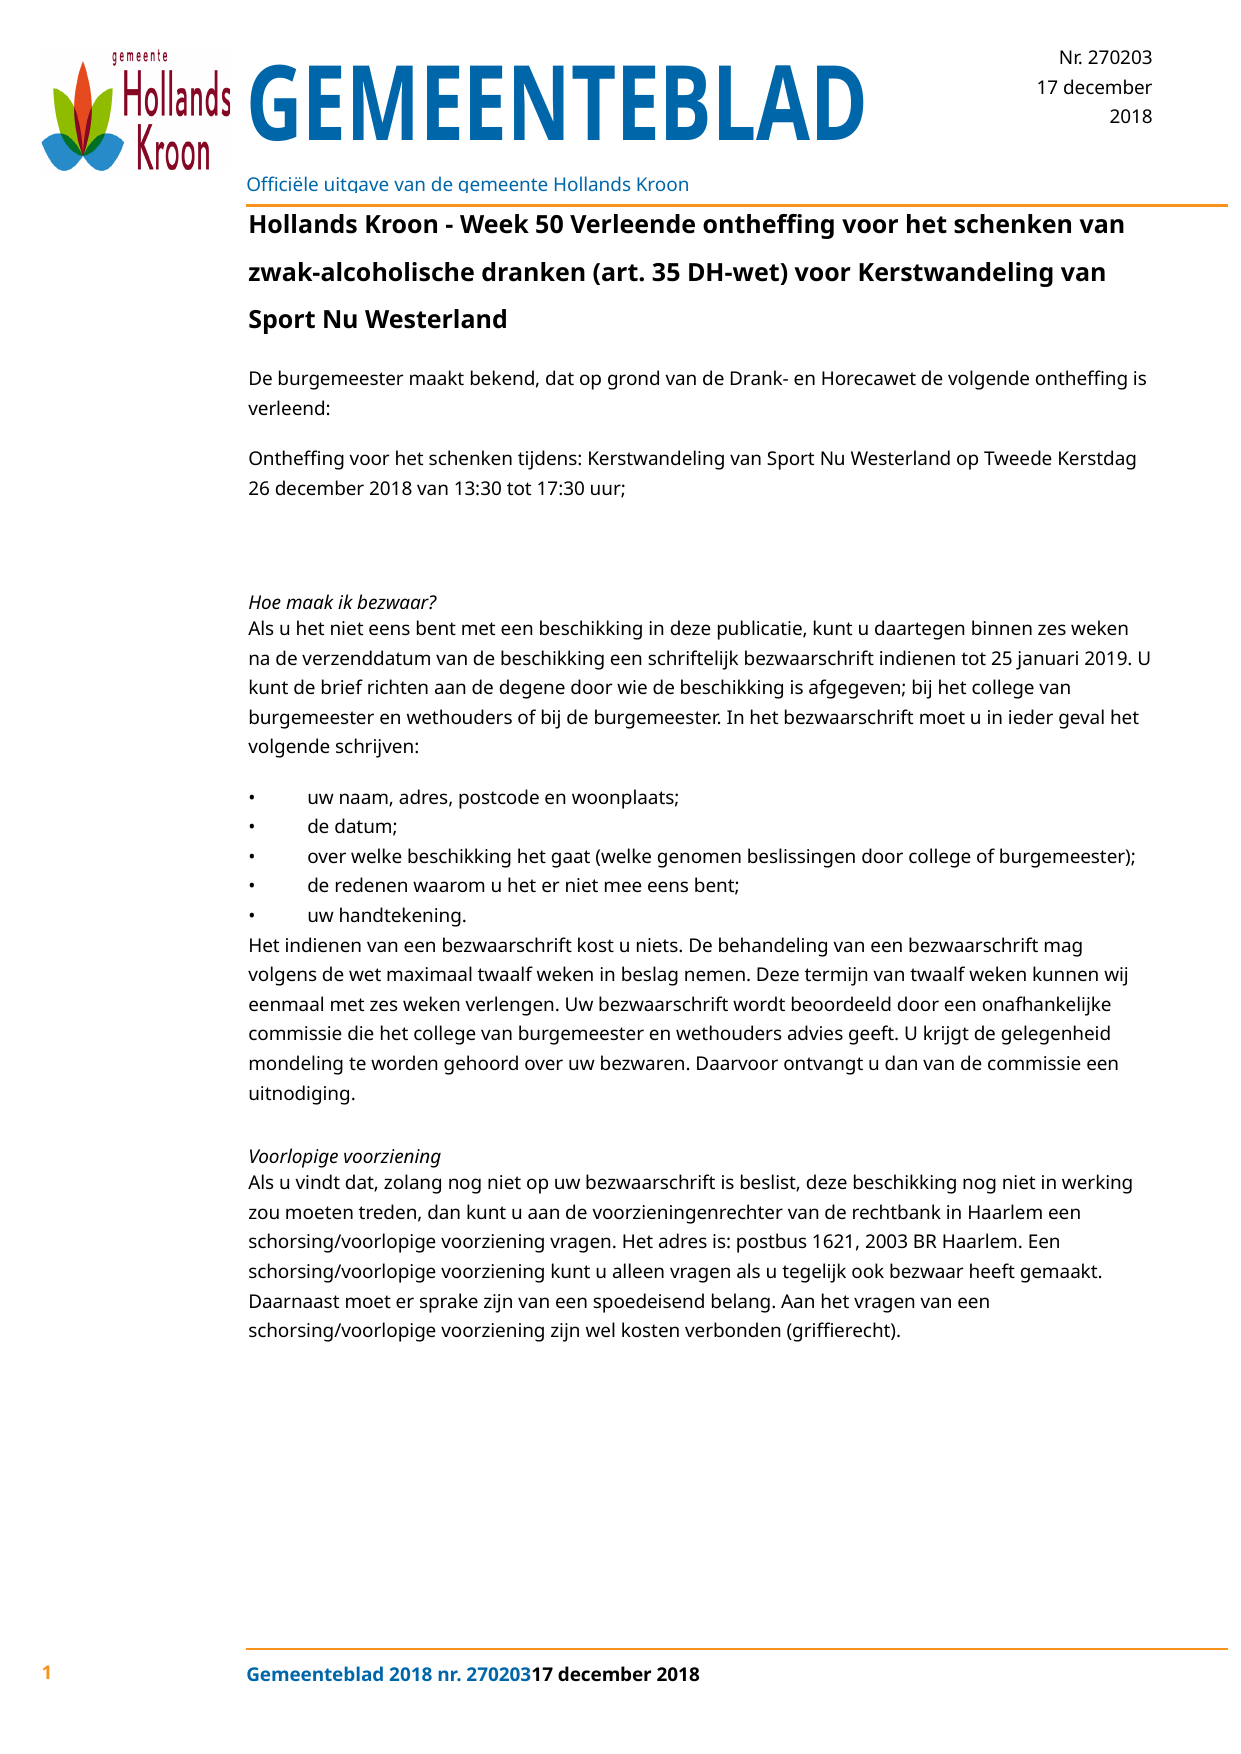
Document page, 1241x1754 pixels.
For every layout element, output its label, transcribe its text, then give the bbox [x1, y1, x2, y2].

list over welke beschikking het gaat (welke genomen beslissingen door college of burgemeester); [248, 843, 1152, 869]
text De burgemeester maakt bekend, dat op grond van de Drank- en Horecawet de volgende ontheffing is verleend: [248, 366, 1152, 421]
text Als u vindt dat, zolang nog niet op uw bezwaarschrift is beslist, deze beschikking nog niet in werking zou moeten treden, dan kunt u aan de voorzieningenrechter van de rechtbank in Haarlem een schorsing/voorlopige voorziening vragen. Het adres is: postbus 1621, 2003 BR Haarlem. Een schorsing/voorlopige voorziening kunt u alleen vragen als u tegelijk ook bezwaar heeft gemaakt. Daarnaast moet er sprake zijn van een spoedeisend belang. Aan het vragen van een schorsing/voorlopige voorziening zijn wel kosten verbonden (griffierecht). [248, 1169, 1152, 1343]
list de redenen waarom u het er niet mee eens bent; [248, 873, 1152, 898]
text Ontheffing voor het schenken tijdens: Kerstwandeling van Sport Nu Westerland op Tweede Kerstdag 26 december 2018 van 13:30 tot 17:30 uur; [248, 446, 1152, 501]
text Hollands Kroon - Week 50 Verleende ontheffing voor het schenken van zwak-alcoholische dranken (art. 35 DH-wet) voor Kerstwandeling van Sport Nu Westerland [248, 207, 1152, 336]
list uw handtekening. [248, 902, 1152, 928]
list uw naam, adres, postcode en woonplaats; [248, 784, 1152, 810]
picture [41, 47, 231, 172]
text Als u het niet eens bent met een beschikking in deze publicatie, kunt u daartegen binnen zes weken na de verzenddatum van de beschikking een schriftelijk bezwaarschrift indienen tot 25 januari 2019. U kunt de brief richten aan de degene door wie de beschikking is afgegeven; bij het college van burgemeester en wethouders of bij de burgemeester. In het bezwaarschrift moet u in ieder geval het volgende schrijven: [248, 615, 1152, 759]
text Het indienen van een bezwaarschrift kost u niets. De behandeling van een bezwaarschrift mag volgens de wet maximaal twaalf weken in beslag nemen. Deze termijn van twaalf weken kunnen wij eenmaal met zes weken verlengen. Uw bezwaarschrift wordt beoordeeld door een onafhankelijke commissie die het college van burgemeester en wethouders advies geeft. U krijgt de gelegenheid mondeling te worden gehoord over uw bezwaren. Daarvoor ontvangt u dan van de commissie een uitnodiging. [248, 932, 1152, 1106]
text Hoe maak ik bezwaar? [248, 589, 1152, 615]
list de datum; [248, 813, 1152, 839]
text Voorlopige voorziening [248, 1144, 1152, 1169]
